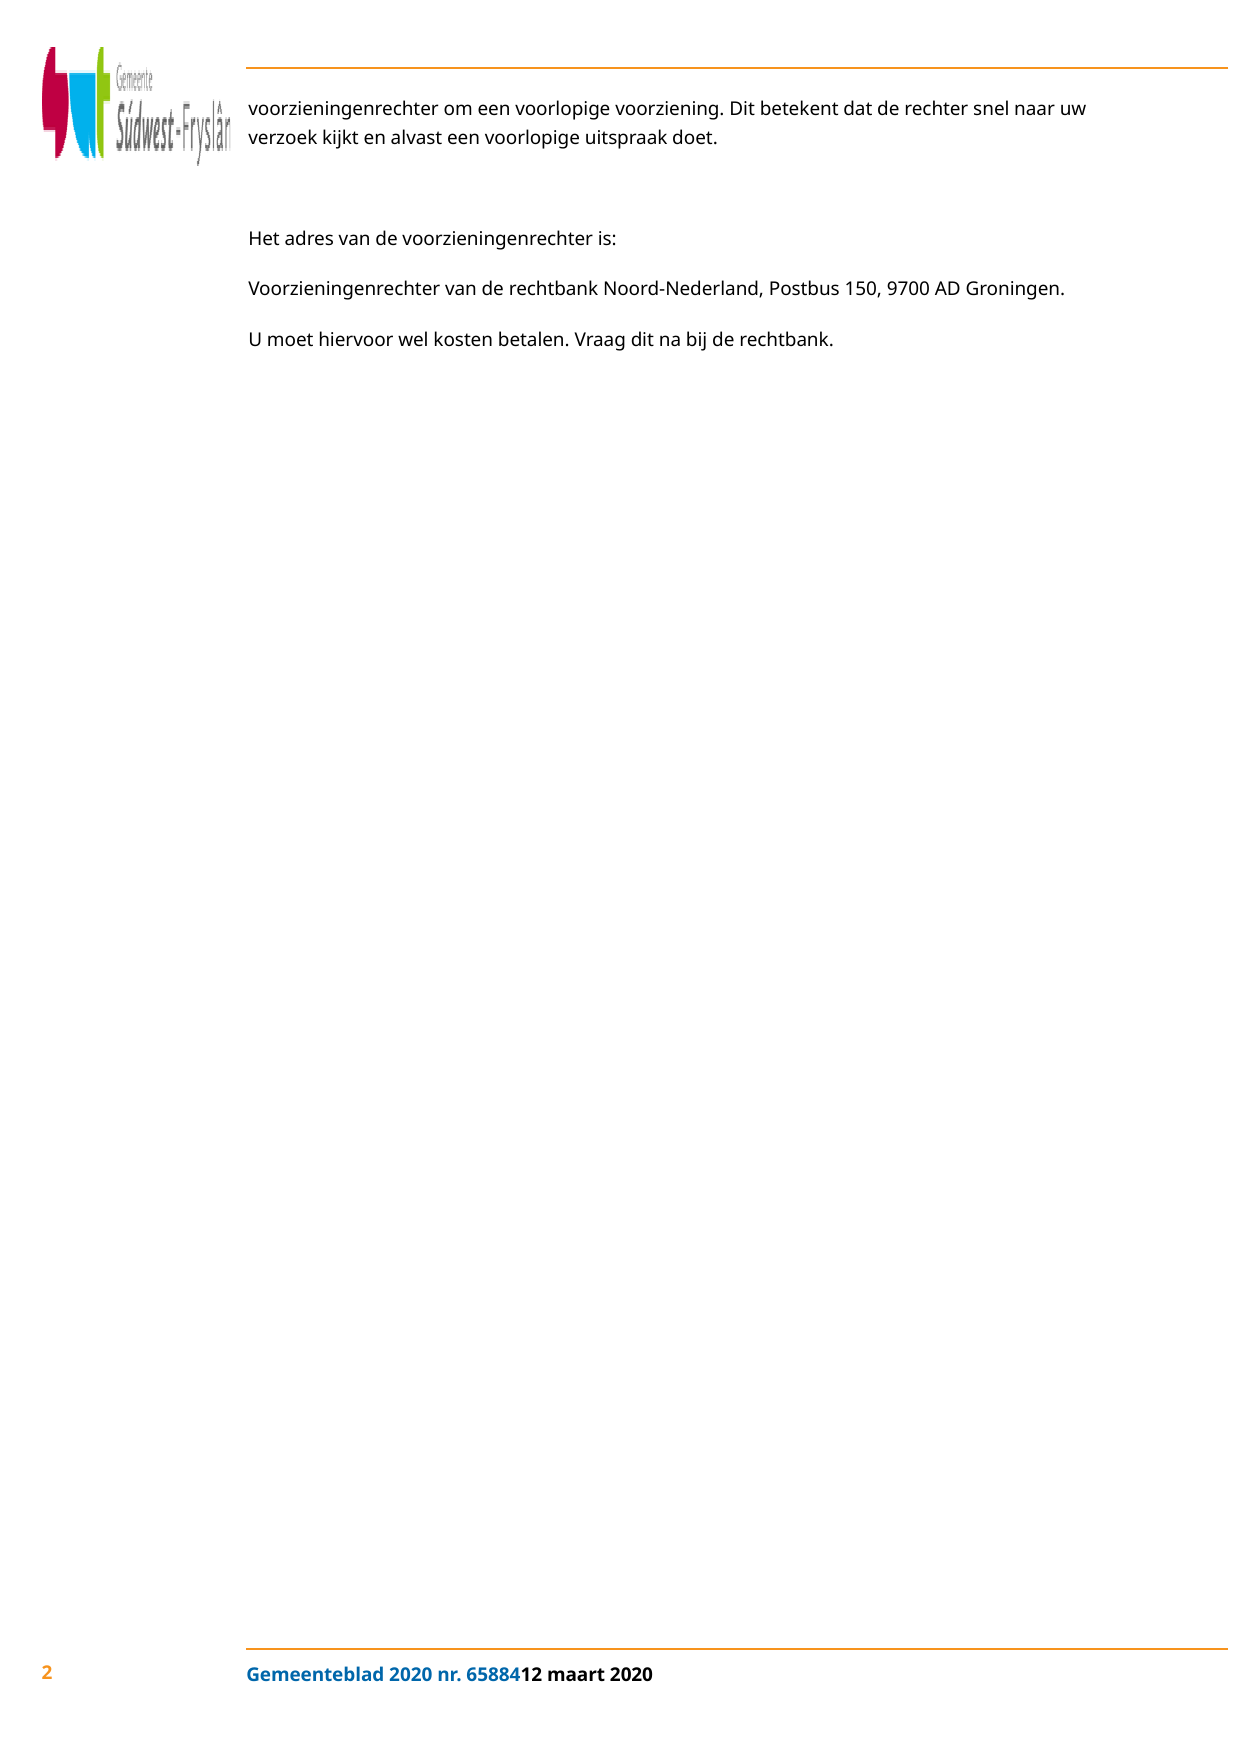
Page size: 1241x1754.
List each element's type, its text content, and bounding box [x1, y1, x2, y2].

picture [41, 47, 231, 172]
text Het adres van de voorzieningenrechter is: [248, 225, 1152, 251]
text Voorzieningenrechter van de rechtbank Noord-Nederland, Postbus 150, 9700 AD Groningen. [248, 276, 1152, 301]
text voorzieningenrechter om een voorlopige voorziening. Dit betekent dat de rechter snel naar uw verzoek kijkt en alvast een voorlopige uitspraak doet. [248, 95, 1152, 150]
text U moet hiervoor wel kosten betalen. Vraag dit na bij de rechtbank. [248, 326, 1152, 352]
